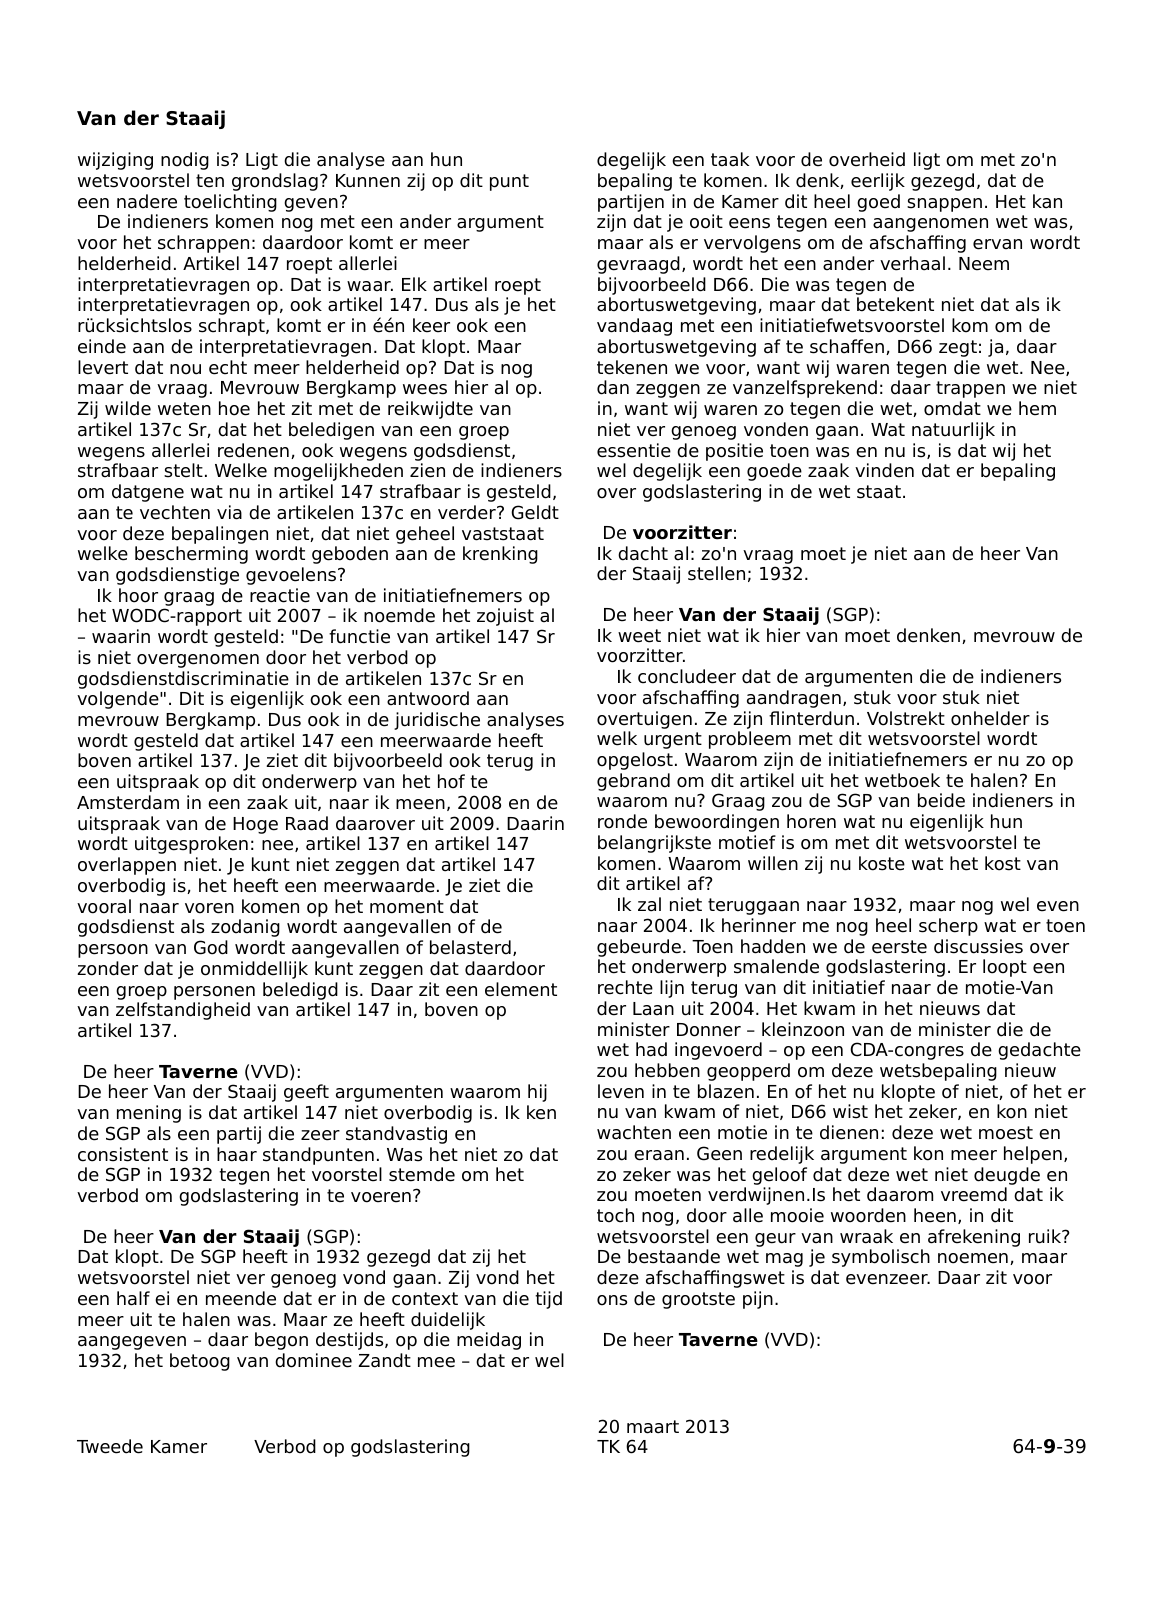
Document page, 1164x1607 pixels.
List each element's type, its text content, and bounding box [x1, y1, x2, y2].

text De indieners komen nog met een ander argument voor het schrappen: daardoor komt er meer helderheid. Artikel 147 roept allerlei interpretatievragen op. Dat is waar. Elk artikel roept interpretatievragen op, ook artikel 147. Dus als je het rücksichtslos schrapt, komt er in één keer ook een einde aan de interpretatievragen. Dat klopt. Maar levert dat nou echt meer helderheid op? Dat is nog maar de vraag. Mevrouw Bergkamp wees hier al op. Zij wilde weten hoe het zit met de reikwijdte van artikel 137c Sr, dat het beledigen van een groep wegens allerlei redenen, ook wegens godsdienst, strafbaar stelt. Welke mogelijkheden zien de indieners om datgene wat nu in artikel 147 strafbaar is gesteld, aan te vechten via de artikelen 137c en verder? Geldt voor deze bepalingen niet, dat niet geheel vaststaat welke bescherming wordt geboden aan de krenking van godsdienstige gevoelens? [77, 212, 567, 586]
text De heer Taverne (VVD): [77, 1062, 567, 1082]
text degelijk een taak voor de overheid ligt om met zo'n bepaling te komen. Ik denk, eerlijk gezegd, dat de partijen in de Kamer dit heel goed snappen. Het kan zijn dat je ooit eens tegen een aangenomen wet was, maar als er vervolgens om de afschaffing ervan wordt gevraagd, wordt het een ander verhaal. Neem bijvoorbeeld D66. Die was tegen de abortuswetgeving, maar dat betekent niet dat als ik vandaag met een initiatiefwetsvoorstel kom om de abortuswetgeving af te schaffen, D66 zegt: ja, daar tekenen we voor, want wij waren tegen die wet. Nee, dan zeggen ze vanzelfsprekend: daar trappen we niet in, want wij waren zo tegen die wet, omdat we hem niet ver genoeg vonden gaan. Wat natuurlijk in essentie de positie toen was en nu is, is dat wij het wel degelijk een goede zaak vinden dat er bepaling over godslastering in de wet staat. [596, 150, 1087, 503]
text De heer Van der Staaij geeft argumenten waarom hij van mening is dat artikel 147 niet overbodig is. Ik ken de SGP als een partij die zeer standvastig en consistent is in haar standpunten. Was het niet zo dat de SGP in 1932 tegen het voorstel stemde om het verbod om godslastering in te voeren? [77, 1082, 567, 1207]
text De voorzitter: [596, 523, 1087, 543]
text Ik dacht al: zo'n vraag moet je niet aan de heer Van der Staaij stellen; 1932. [596, 543, 1087, 585]
text wijziging nodig is? Ligt die analyse aan hun wetsvoorstel ten grondslag? Kunnen zij op dit punt een nadere toelichting geven? [77, 150, 567, 212]
text Ik hoor graag de reactie van de initiatiefnemers op het WODC-rapport uit 2007 – ik noemde het zojuist al – waarin wordt gesteld: "De functie van artikel 147 Sr is niet overgenomen door het verbod op godsdienstdiscriminatie in de artikelen 137c Sr en volgende". Dit is eigenlijk ook een antwoord aan mevrouw Bergkamp. Dus ook in de juridische analyses wordt gesteld dat artikel 147 een meerwaarde heeft boven artikel 137. Je ziet dit bijvoorbeeld ook terug in een uitspraak op dit onderwerp van het hof te Amsterdam in een zaak uit, naar ik meen, 2008 en de uitspraak van de Hoge Raad daarover uit 2009. Daarin wordt uitgesproken: nee, artikel 137 en artikel 147 overlappen niet. Je kunt niet zeggen dat artikel 147 overbodig is, het heeft een meerwaarde. Je ziet die vooral naar voren komen op het moment dat godsdienst als zodanig wordt aangevallen of de persoon van God wordt aangevallen of belasterd, zonder dat je onmiddellijk kunt zeggen dat daardoor een groep personen beledigd is. Daar zit een element van zelfstandigheid van artikel 147 in, boven op artikel 137. [77, 586, 567, 1042]
text Ik weet niet wat ik hier van moet denken, mevrouw de voorzitter. [596, 626, 1087, 667]
text Ik zal niet teruggaan naar 1932, maar nog wel even naar 2004. Ik herinner me nog heel scherp wat er toen gebeurde. Toen hadden we de eerste discussies over het onderwerp smalende godslastering. Er loopt een rechte lijn terug van dit initiatief naar de motie-Van der Laan uit 2004. Het kwam in het nieuws dat minister Donner – kleinzoon van de minister die de wet had ingevoerd – op een CDA-congres de gedachte zou hebben geopperd om deze wetsbepaling nieuw leven in te blazen. En of het nu klopte of niet, of het er nu van kwam of niet, D66 wist het zeker, en kon niet wachten een motie in te dienen: deze wet moest en zou eraan. Geen redelijk argument kon meer helpen, zo zeker was het geloof dat deze wet niet deugde en zou moeten verdwijnen.Is het daarom vreemd dat ik toch nog, door alle mooie woorden heen, in dit wetsvoorstel een geur van wraak en afrekening ruik? De bestaande wet mag je symbolisch noemen, maar deze afschaffingswet is dat evenzeer. Daar zit voor ons de grootste pijn. [596, 895, 1087, 1309]
text De heer Taverne (VVD): [596, 1329, 1087, 1350]
text De heer Van der Staaij (SGP): [77, 1227, 567, 1247]
text De heer Van der Staaij (SGP): [596, 605, 1087, 626]
text Ik concludeer dat de argumenten die de indieners voor afschaffing aandragen, stuk voor stuk niet overtuigen. Ze zijn flinterdun. Volstrekt onhelder is welk urgent probleem met dit wetsvoorstel wordt opgelost. Waarom zijn de initiatiefnemers er nu zo op gebrand om dit artikel uit het wetboek te halen? En waarom nu? Graag zou de SGP van beide indieners in ronde bewoordingen horen wat nu eigenlijk hun belangrijkste motief is om met dit wetsvoorstel te komen. Waarom willen zij nu koste wat het kost van dit artikel af? [596, 667, 1087, 895]
text Dat klopt. De SGP heeft in 1932 gezegd dat zij het wetsvoorstel niet ver genoeg vond gaan. Zij vond het een half ei en meende dat er in de context van die tijd meer uit te halen was. Maar ze heeft duidelijk aangegeven – daar begon destijds, op die meidag in 1932, het betoog van dominee Zandt mee – dat er wel [77, 1247, 567, 1372]
